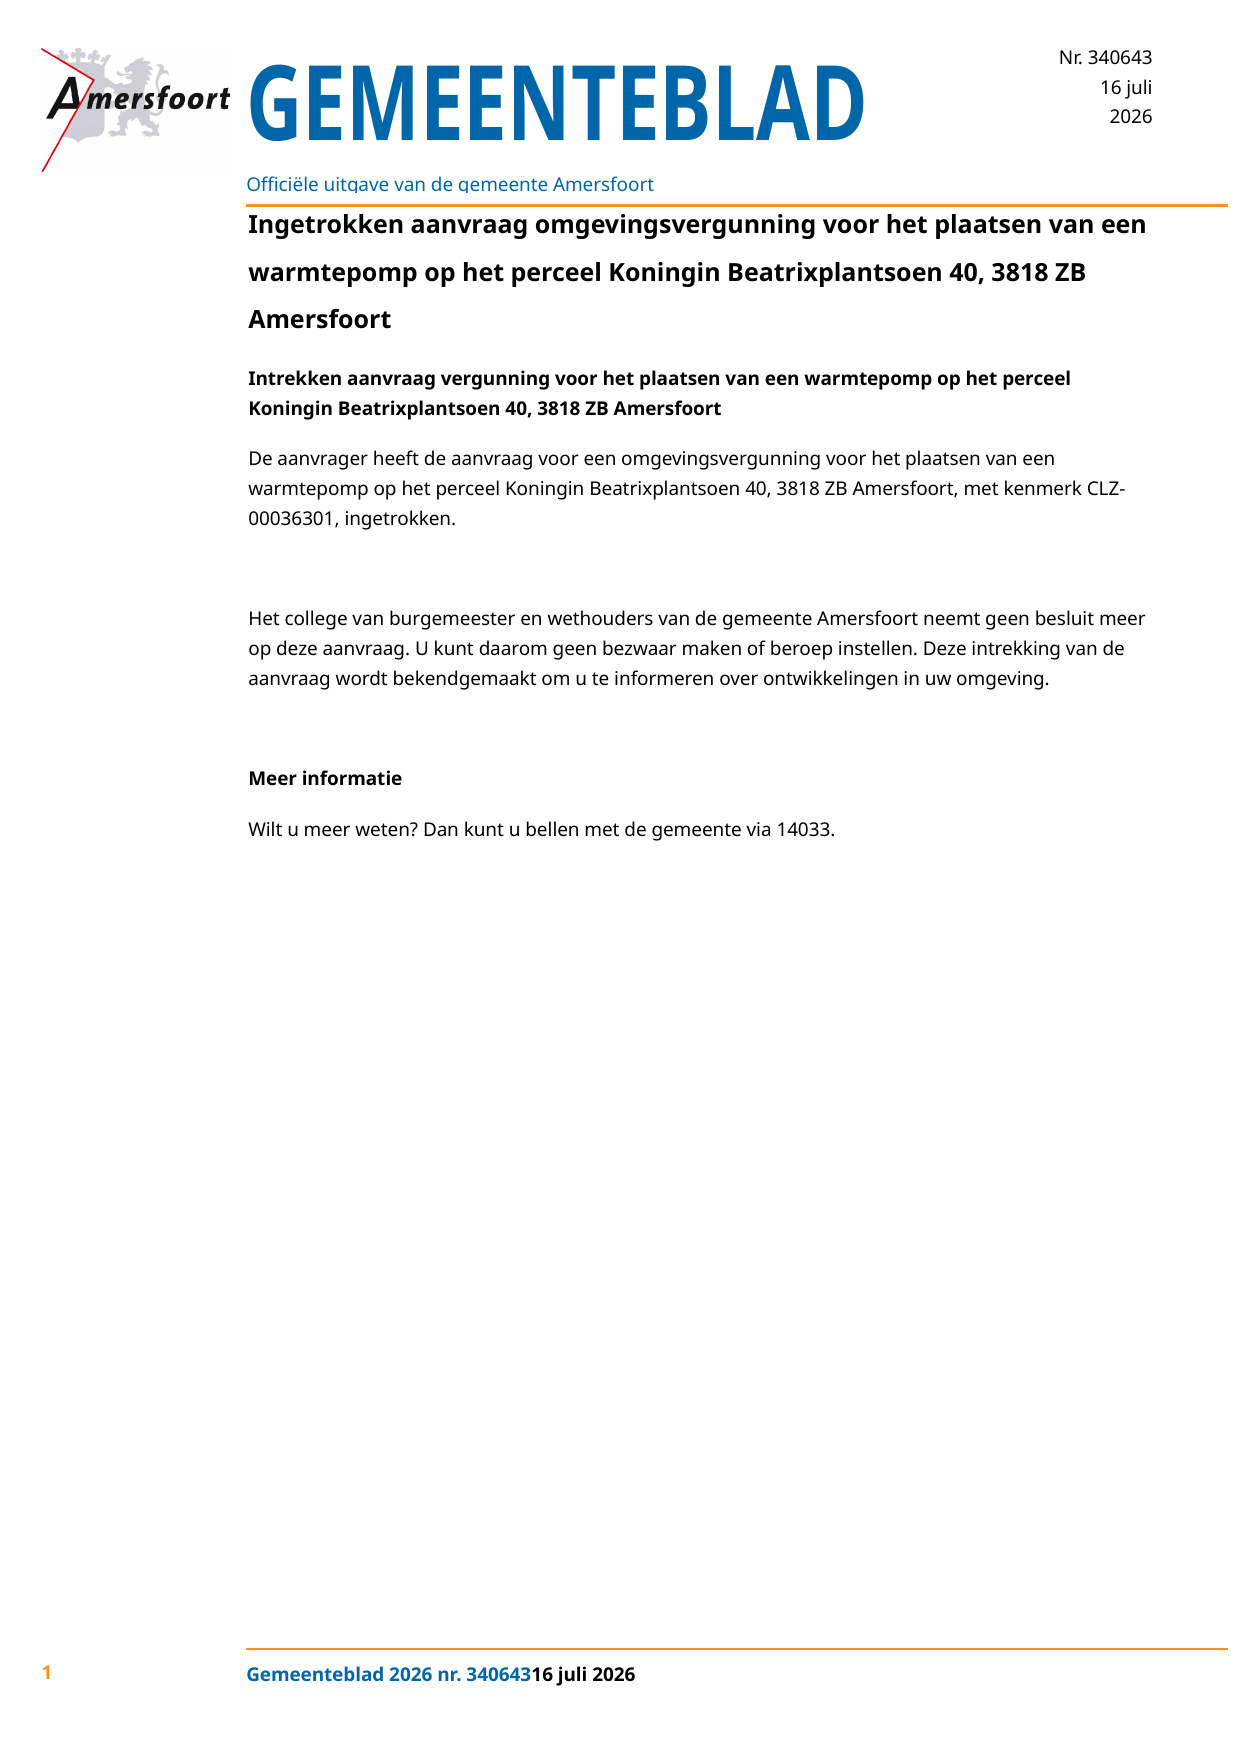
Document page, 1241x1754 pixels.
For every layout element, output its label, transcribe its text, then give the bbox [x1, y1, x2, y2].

text Ingetrokken aanvraag omgevingsvergunning voor het plaatsen van een warmtepomp op het perceel Koningin Beatrixplantsoen 40, 3818 ZB Amersfoort [248, 207, 1152, 336]
text De aanvrager heeft de aanvraag voor een omgevingsvergunning voor het plaatsen van een warmtepomp op het perceel Koningin Beatrixplantsoen 40, 3818 ZB Amersfoort, met kenmerk CLZ-00036301, ingetrokken. [248, 446, 1152, 530]
text Wilt u meer weten? Dan kunt u bellen met de gemeente via 14033. [248, 816, 1152, 842]
picture [41, 47, 231, 172]
text Intrekken aanvraag vergunning voor het plaatsen van een warmtepomp op het perceel Koningin Beatrixplantsoen 40, 3818 ZB Amersfoort [248, 366, 1152, 421]
text Meer informatie [248, 766, 1152, 791]
text Het college van burgemeester en wethouders van de gemeente Amersfoort neemt geen besluit meer op deze aanvraag. U kunt daarom geen bezwaar maken of beroep instellen. Deze intrekking van de aanvraag wordt bekendgemaakt om u te informeren over ontwikkelingen in uw omgeving. [248, 606, 1152, 690]
